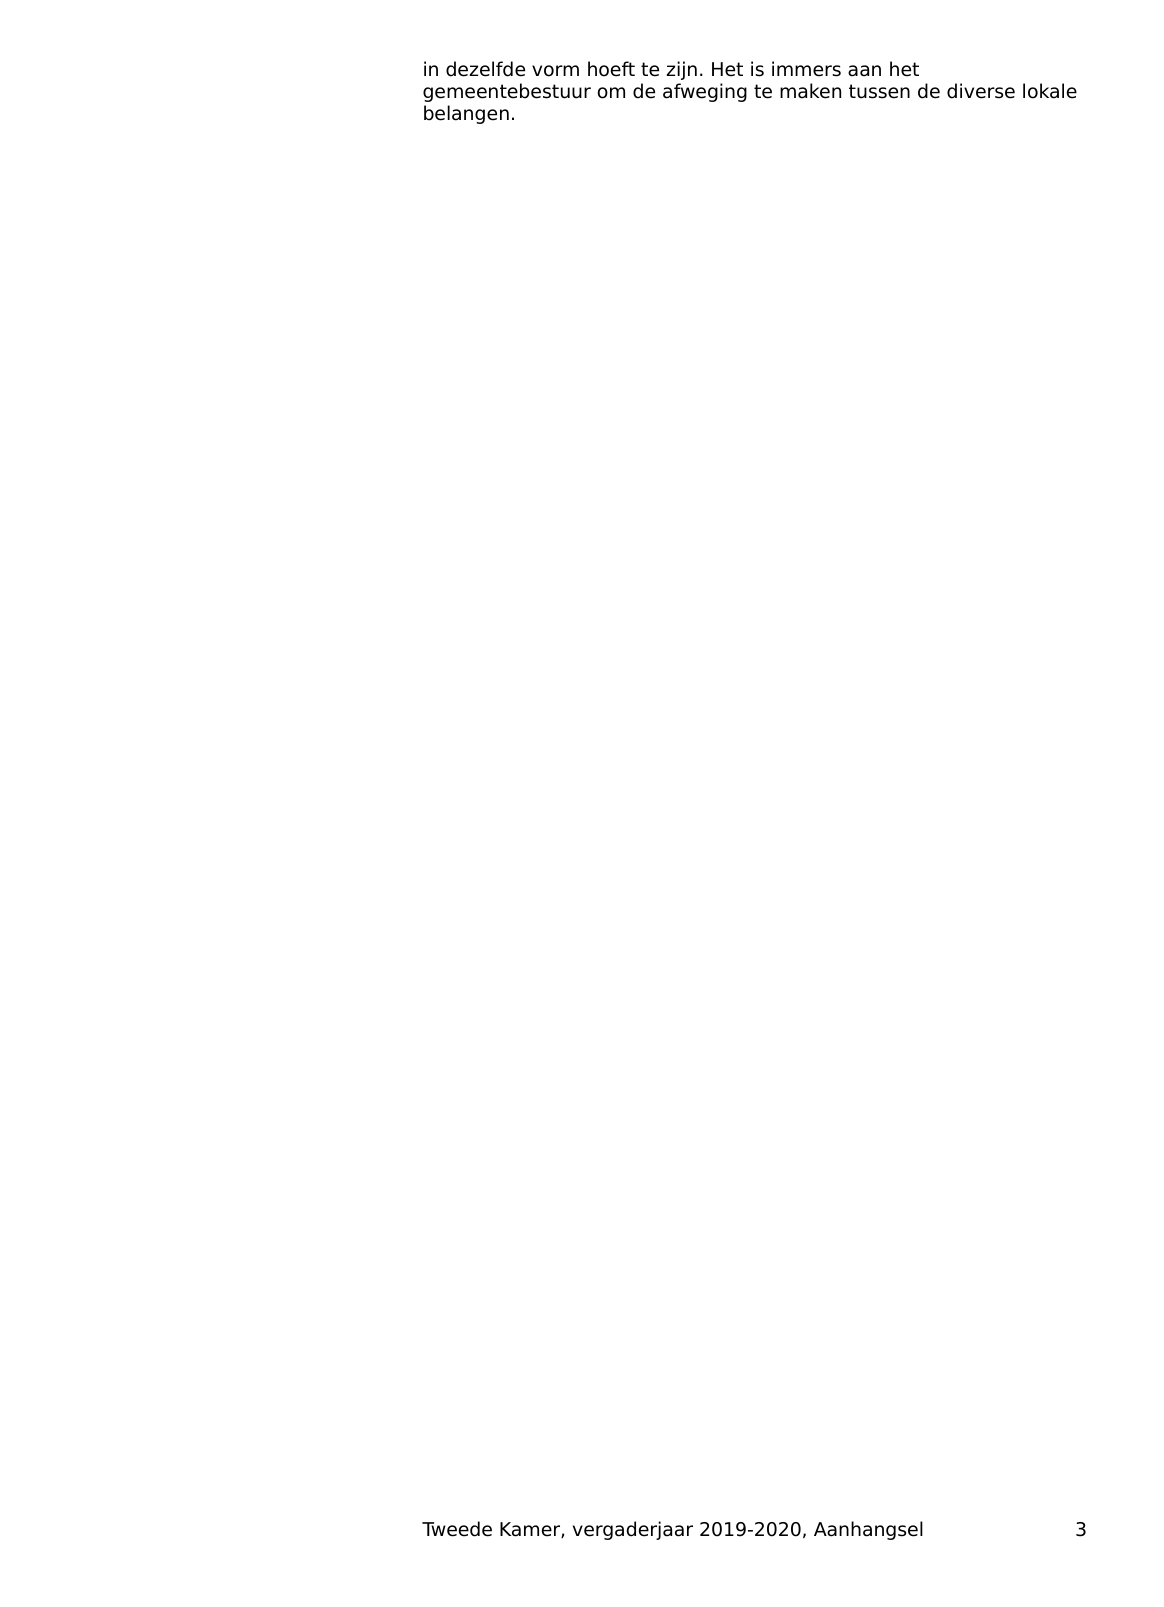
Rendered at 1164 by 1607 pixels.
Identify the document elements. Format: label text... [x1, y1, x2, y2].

text in dezelfde vorm hoeft te zijn. Het is immers aan het gemeentebestuur om de afweging te maken tussen de diverse lokale belangen. [422, 59, 1087, 125]
